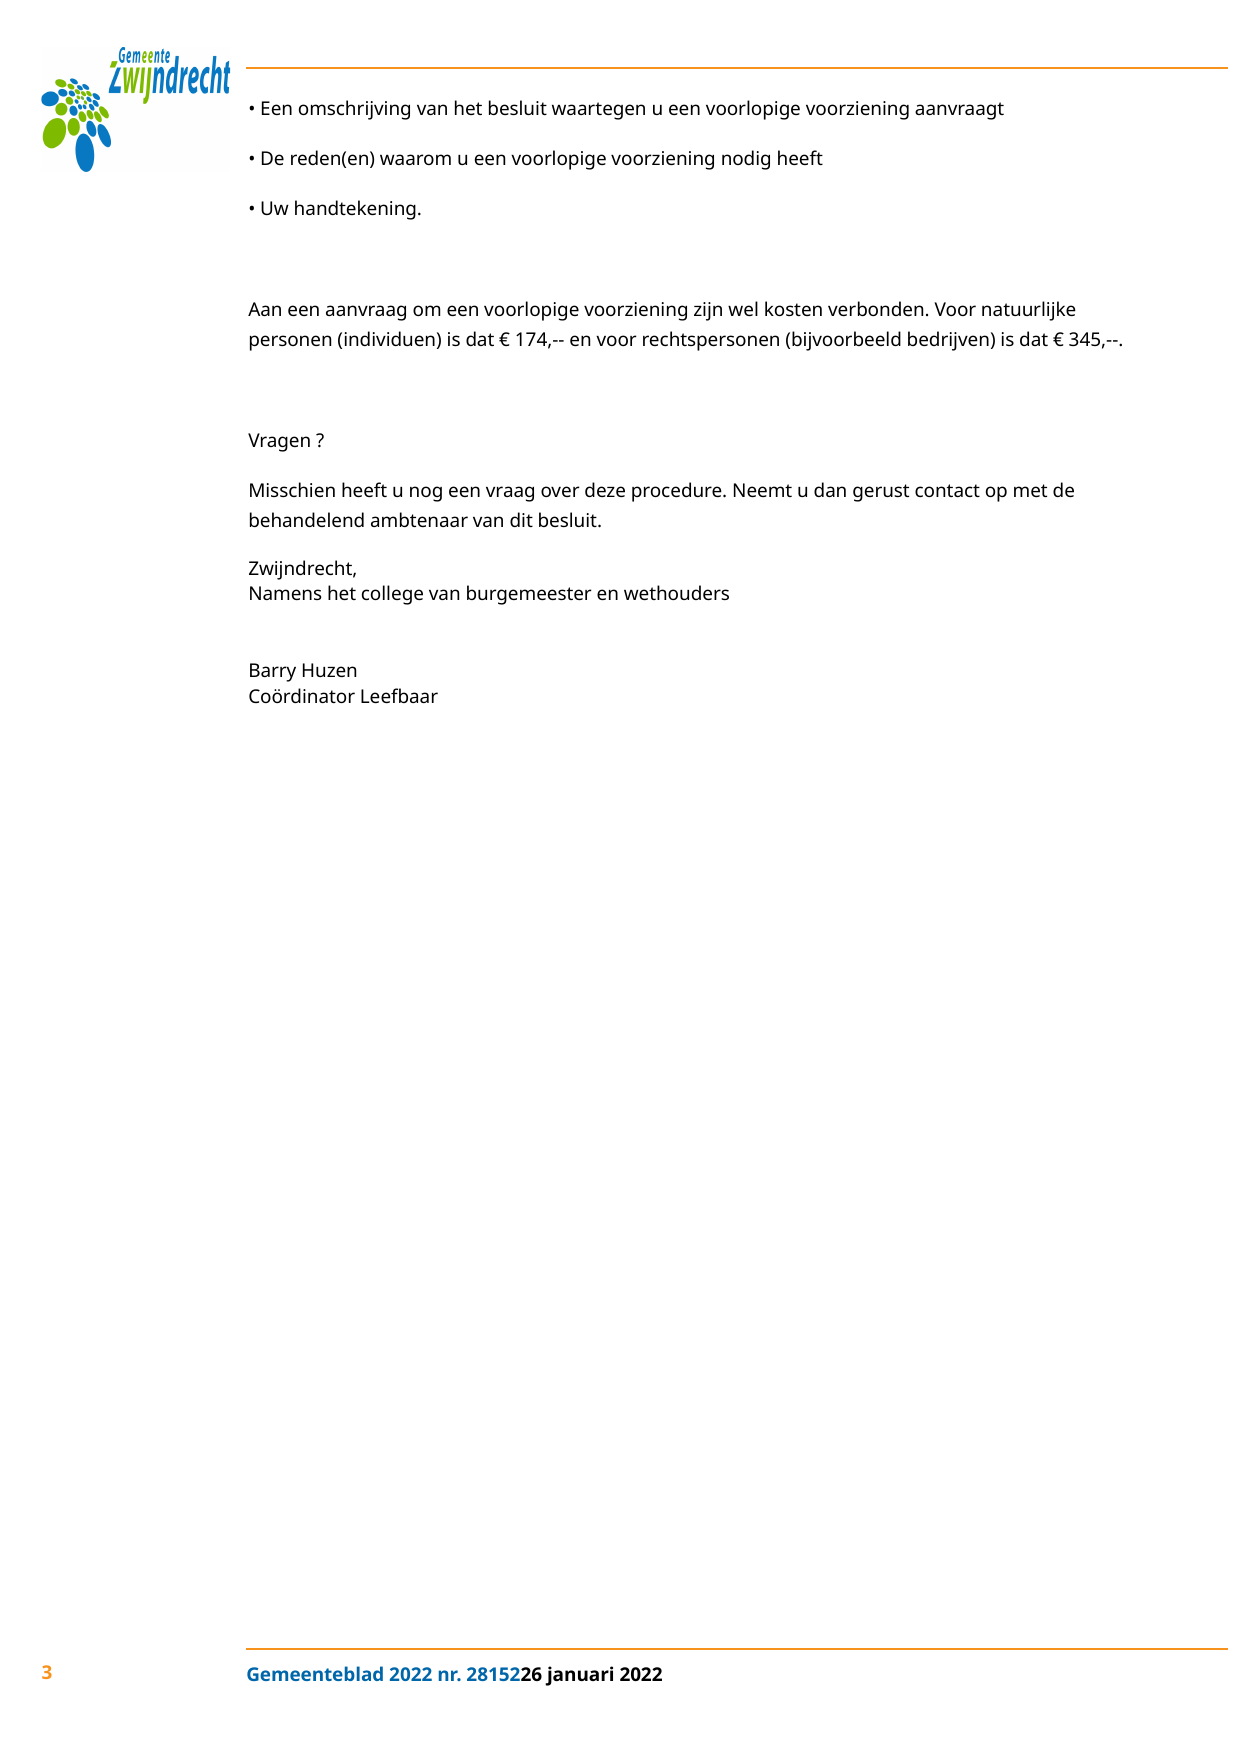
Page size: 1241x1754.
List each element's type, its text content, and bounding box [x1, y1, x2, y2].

text Coördinator Leefbaar [248, 683, 1152, 709]
text Vragen ? [248, 427, 1152, 453]
text Zwijndrecht, [248, 555, 1152, 580]
text • De reden(en) waarom u een voorlopige voorziening nodig heeft [248, 145, 1152, 171]
text Namens het college van burgemeester en wethouders [248, 580, 1152, 606]
text Misschien heeft u nog een vraag over deze procedure. Neemt u dan gerust contact op met de behandelend ambtenaar van dit besluit. [248, 477, 1152, 533]
text • Een omschrijving van het besluit waartegen u een voorlopige voorziening aanvraagt [248, 95, 1152, 121]
text • Uw handtekening. [248, 196, 1152, 221]
text Aan een aanvraag om een voorlopige voorziening zijn wel kosten verbonden. Voor natuurlijke personen (individuen) is dat € 174,-- en voor rechtspersonen (bijvoorbeeld bedrijven) is dat € 345,--. [248, 296, 1152, 352]
text Barry Huzen [248, 658, 1152, 683]
picture [41, 47, 231, 172]
